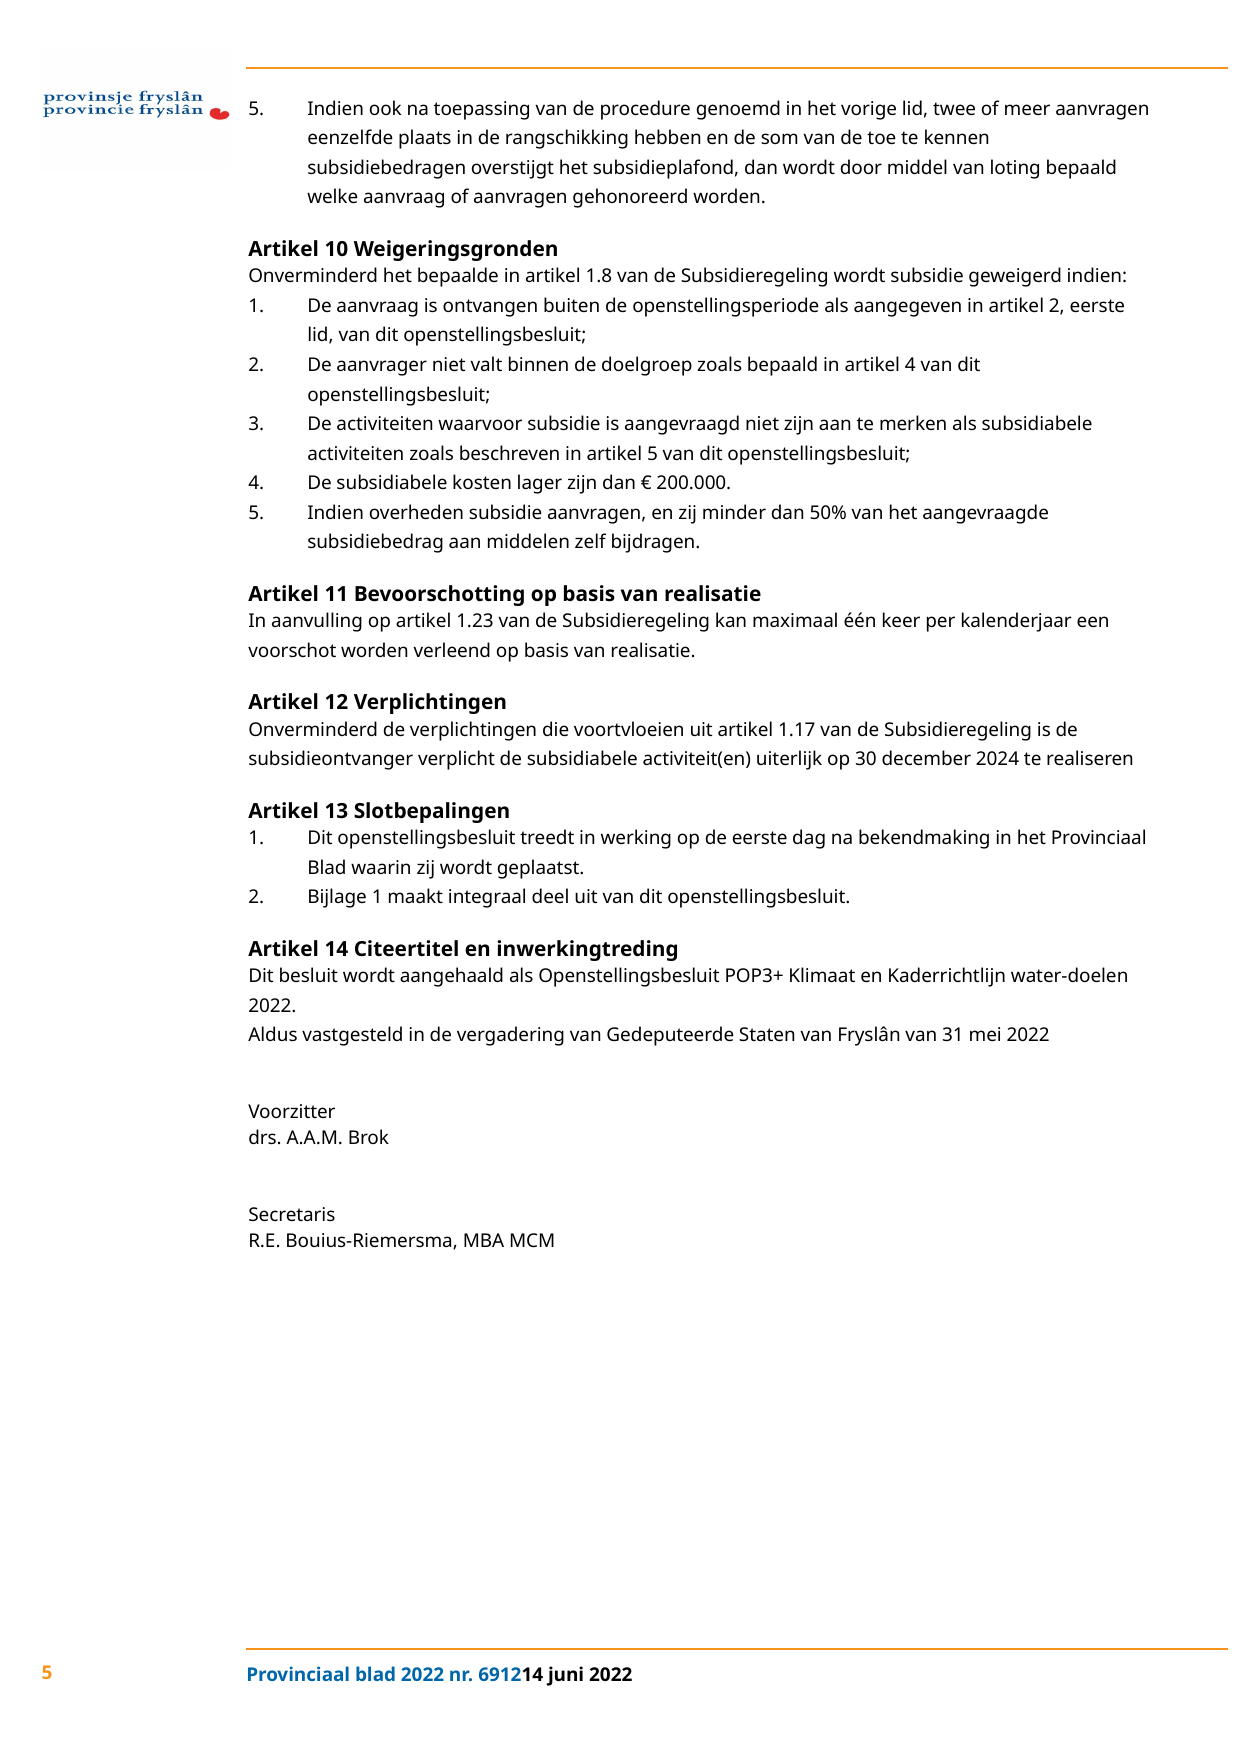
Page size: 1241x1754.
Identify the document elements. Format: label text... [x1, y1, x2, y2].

text Voorzitter [248, 1099, 1152, 1124]
text In aanvulling op artikel 1.23 van de Subsidieregeling kan maximaal één keer per kalenderjaar een voorschot worden verleend op basis van realisatie. [248, 607, 1152, 663]
text drs. A.A.M. Brok [248, 1124, 1152, 1150]
list De aanvrager niet valt binnen de doelgroep zoals bepaald in artikel 4 van dit openstellingsbesluit; [248, 351, 1152, 406]
list De activiteiten waarvoor subsidie is aangevraagd niet zijn aan te merken als subsidiabele activiteiten zoals beschreven in artikel 5 van dit openstellingsbesluit; [248, 410, 1152, 466]
text Onverminderd het bepaalde in artikel 1.8 van de Subsidieregeling wordt subsidie geweigerd indien: [248, 262, 1152, 288]
text Onverminderd de verplichtingen die voortvloeien uit artikel 1.17 van de Subsidieregeling is de subsidieontvanger verplicht de subsidiabele activiteit(en) uiterlijk op 30 december 2024 te realiseren [248, 716, 1152, 771]
text Artikel 12 Verplichtingen [248, 687, 1152, 716]
text Artikel 11 Bevoorschotting op basis van realisatie [248, 579, 1152, 607]
list Dit openstellingsbesluit treedt in werking op de eerste dag na bekendmaking in het Provinciaal Blad waarin zij wordt geplaatst. [248, 824, 1152, 880]
picture [41, 47, 231, 172]
list De subsidiabele kosten lager zijn dan € 200.000. [248, 469, 1152, 495]
text Aldus vastgesteld in de vergadering van Gedeputeerde Staten van Fryslân van 31 mei 2022 [248, 1022, 1152, 1047]
list Indien overheden subsidie aanvragen, en zij minder dan 50% van het aangevraagde subsidiebedrag aan middelen zelf bijdragen. [248, 499, 1152, 554]
text R.E. Bouius-Riemersma, MBA MCM [248, 1227, 1152, 1253]
text Secretaris [248, 1202, 1152, 1227]
text Dit besluit wordt aangehaald als Openstellingsbesluit POP3+ Klimaat en Kaderrichtlijn water-doelen 2022. [248, 962, 1152, 1018]
text Artikel 14 Citeertitel en inwerkingtreding [248, 934, 1152, 962]
list Bijlage 1 maakt integraal deel uit van dit openstellingsbesluit. [248, 883, 1152, 909]
text Artikel 10 Weigeringsgronden [248, 234, 1152, 262]
list Indien ook na toepassing van de procedure genoemd in het vorige lid, twee of meer aanvragen eenzelfde plaats in de rangschikking hebben en de som van de toe te kennen subsidiebedragen overstijgt het subsidieplafond, dan wordt door middel van loting bepaald welke aanvraag of aanvragen gehonoreerd worden. [248, 95, 1152, 209]
text Artikel 13 Slotbepalingen [248, 796, 1152, 824]
list De aanvraag is ontvangen buiten de openstellingsperiode als aangegeven in artikel 2, eerste lid, van dit openstellingsbesluit; [248, 292, 1152, 347]
